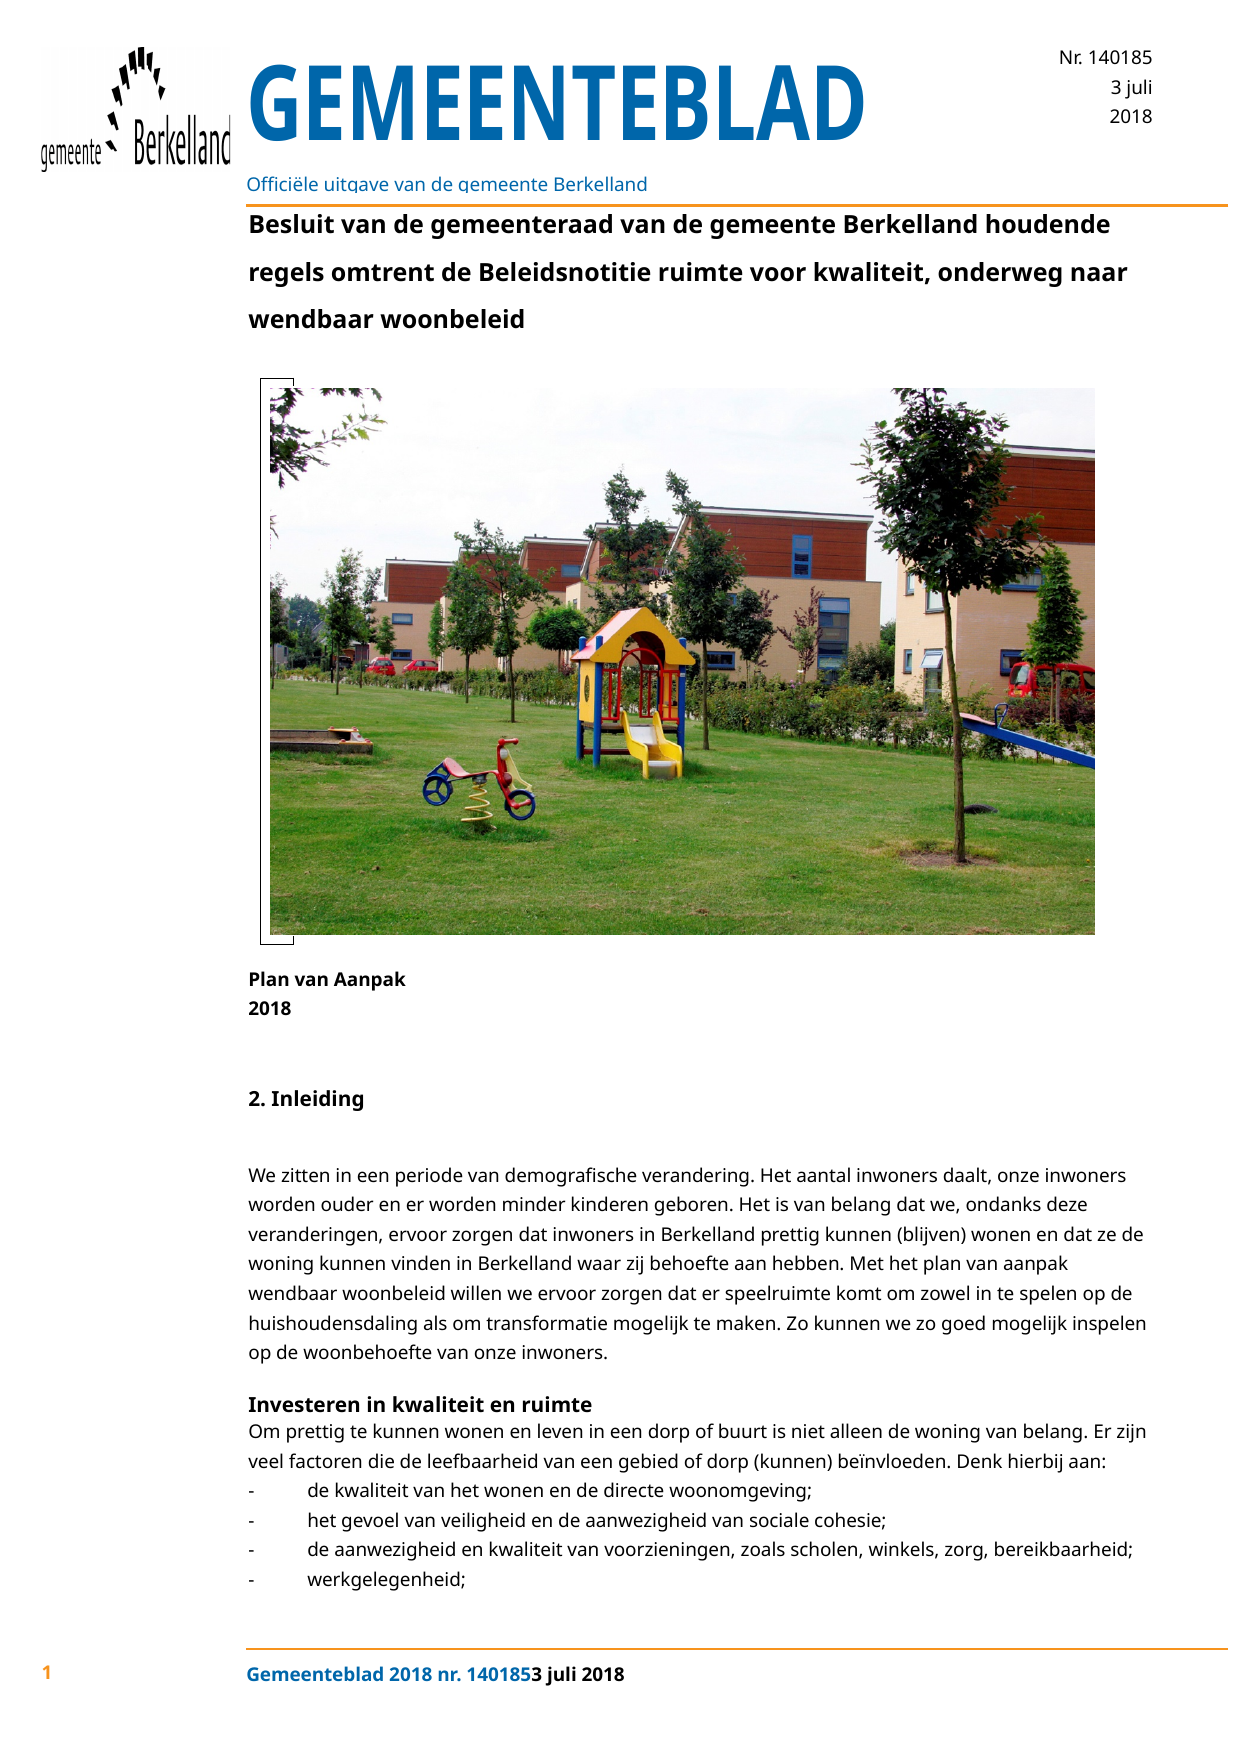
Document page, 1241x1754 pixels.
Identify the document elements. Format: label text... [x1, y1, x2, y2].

list de kwaliteit van het wonen en de directe woonomgeving; [248, 1477, 1152, 1503]
text Besluit van de gemeenteraad van de gemeente Berkelland houdende regels omtrent de Beleidsnotitie ruimte voor kwaliteit, onderweg naar wendbaar woonbeleid [248, 207, 1152, 336]
text We zitten in een periode van demografische verandering. Het aantal inwoners daalt, onze inwoners worden ouder en er worden minder kinderen geboren. Het is van belang dat we, ondanks deze veranderingen, ervoor zorgen dat inwoners in Berkelland prettig kunnen (blijven) wonen en dat ze de woning kunnen vinden in Berkelland waar zij behoefte aan hebben. Met het plan van aanpak wendbaar woonbeleid willen we ervoor zorgen dat er speelruimte komt om zowel in te spelen op de huishoudensdaling als om transformatie mogelijk te maken. Zo kunnen we zo goed mogelijk inspelen op de woonbehoefte van onze inwoners. [248, 1162, 1152, 1365]
list werkgelegenheid; [248, 1566, 1152, 1592]
picture [41, 47, 231, 172]
text Investeren in kwaliteit en ruimte [248, 1390, 1152, 1418]
text Plan van Aanpak [248, 966, 1152, 992]
text Om prettig te kunnen wonen en leven in een dorp of buurt is niet alleen de woning van belang. Er zijn veel factoren die de leefbaarheid van een gebied of dorp (kunnen) beïnvloeden. Denk hierbij aan: [248, 1418, 1152, 1473]
list het gevoel van veiligheid en de aanwezigheid van sociale cohesie; [248, 1507, 1152, 1533]
list de aanwezigheid en kwaliteit van voorzieningen, zoals scholen, winkels, zorg, bereikbaarheid; [248, 1537, 1152, 1562]
text 2018 [248, 995, 1152, 1021]
picture [268, 386, 1096, 936]
text 2. Inleiding [248, 1084, 1152, 1113]
